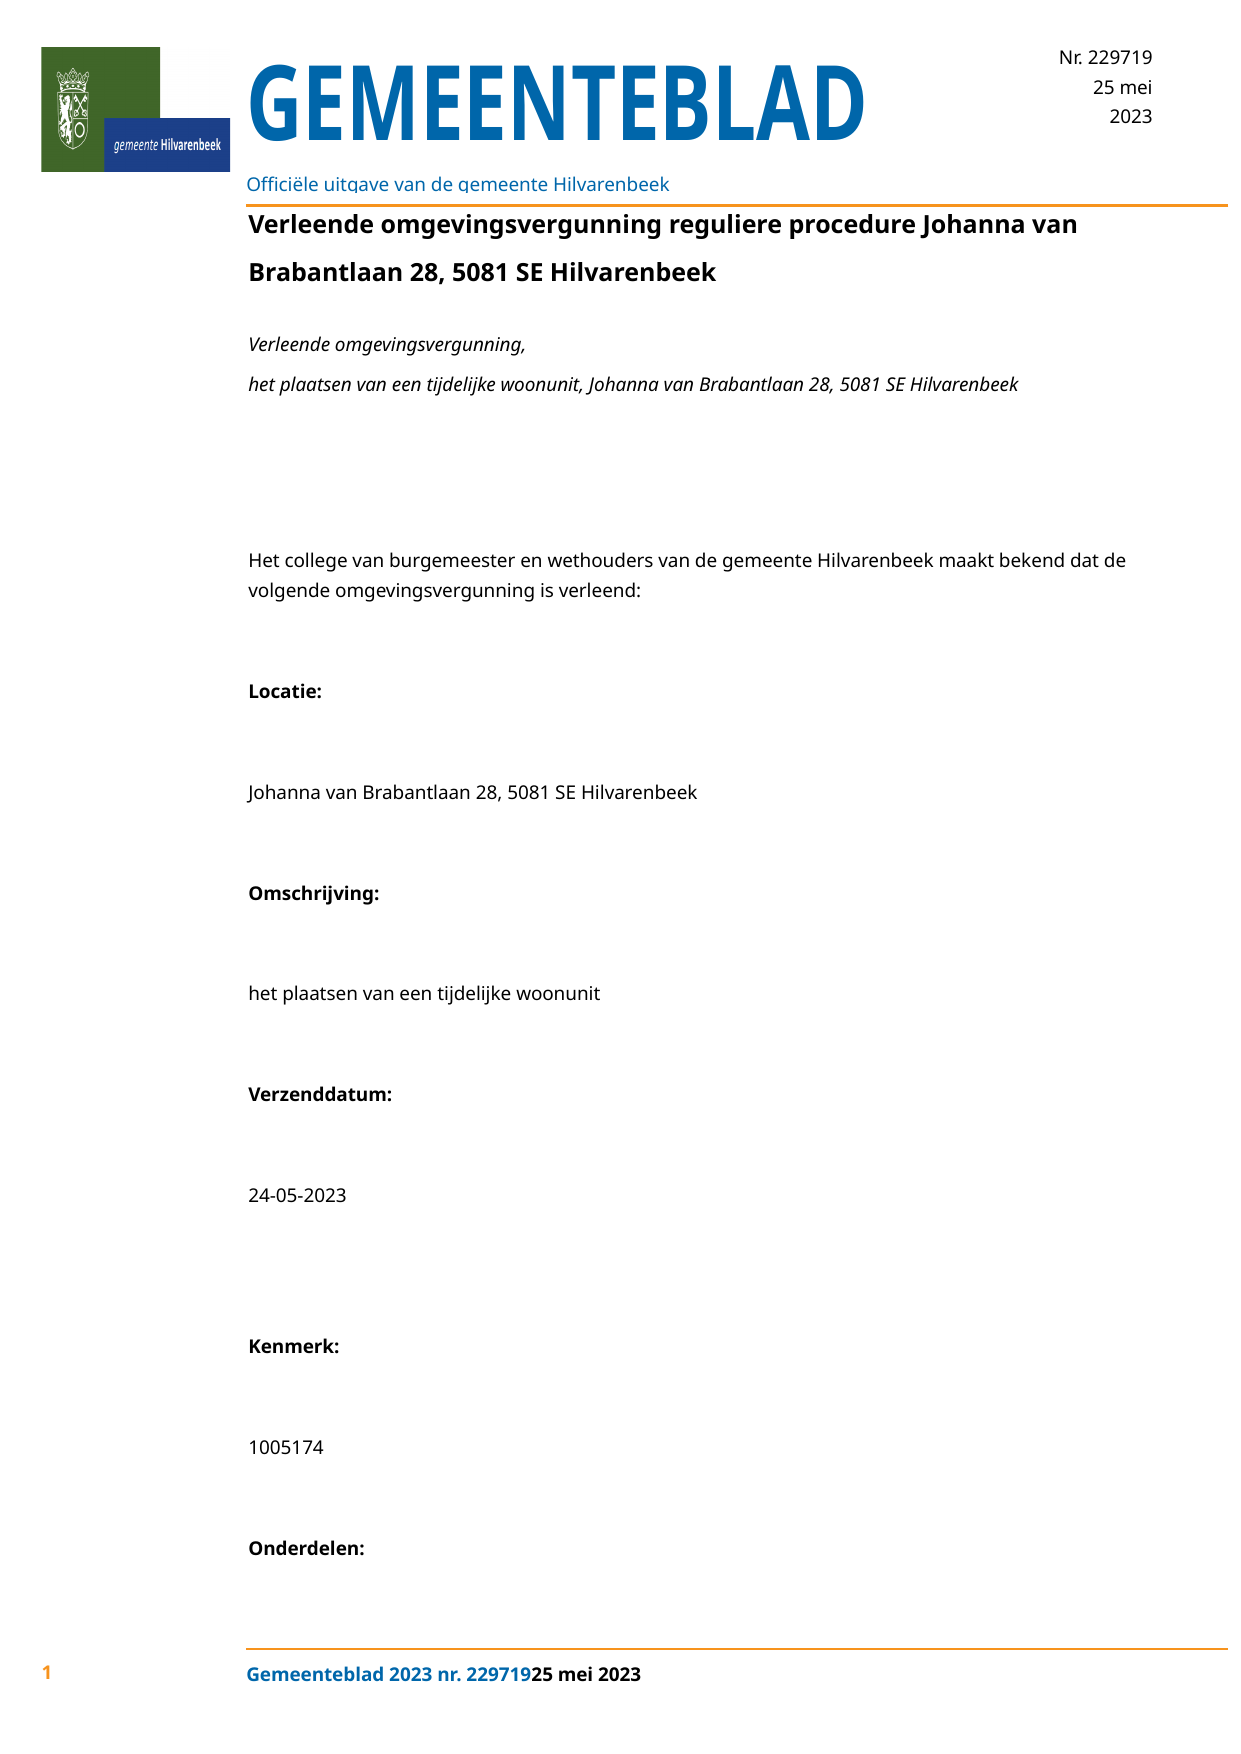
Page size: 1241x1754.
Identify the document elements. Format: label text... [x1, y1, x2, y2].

text Locatie: [248, 678, 1152, 704]
text het plaatsen van een tijdelijke woonunit, Johanna van Brabantlaan 28, 5081 SE Hilvarenbeek [248, 371, 1152, 396]
text 24-05-2023 [248, 1182, 1152, 1208]
text Verleende omgevingsvergunning, [248, 331, 1152, 357]
text Kenmerk: [248, 1333, 1152, 1359]
picture [41, 47, 231, 172]
text 1005174 [248, 1434, 1152, 1460]
text Johanna van Brabantlaan 28, 5081 SE Hilvarenbeek [248, 779, 1152, 805]
text Onderdelen: [248, 1535, 1152, 1561]
text Omschrijving: [248, 880, 1152, 906]
text Het college van burgemeester en wethouders van de gemeente Hilvarenbeek maakt bekend dat de volgende omgevingsvergunning is verleend: [248, 548, 1152, 603]
text Verleende omgevingsvergunning reguliere procedure Johanna van Brabantlaan 28, 5081 SE Hilvarenbeek [248, 207, 1152, 288]
text het plaatsen van een tijdelijke woonunit [248, 981, 1152, 1006]
text Verzenddatum: [248, 1081, 1152, 1107]
